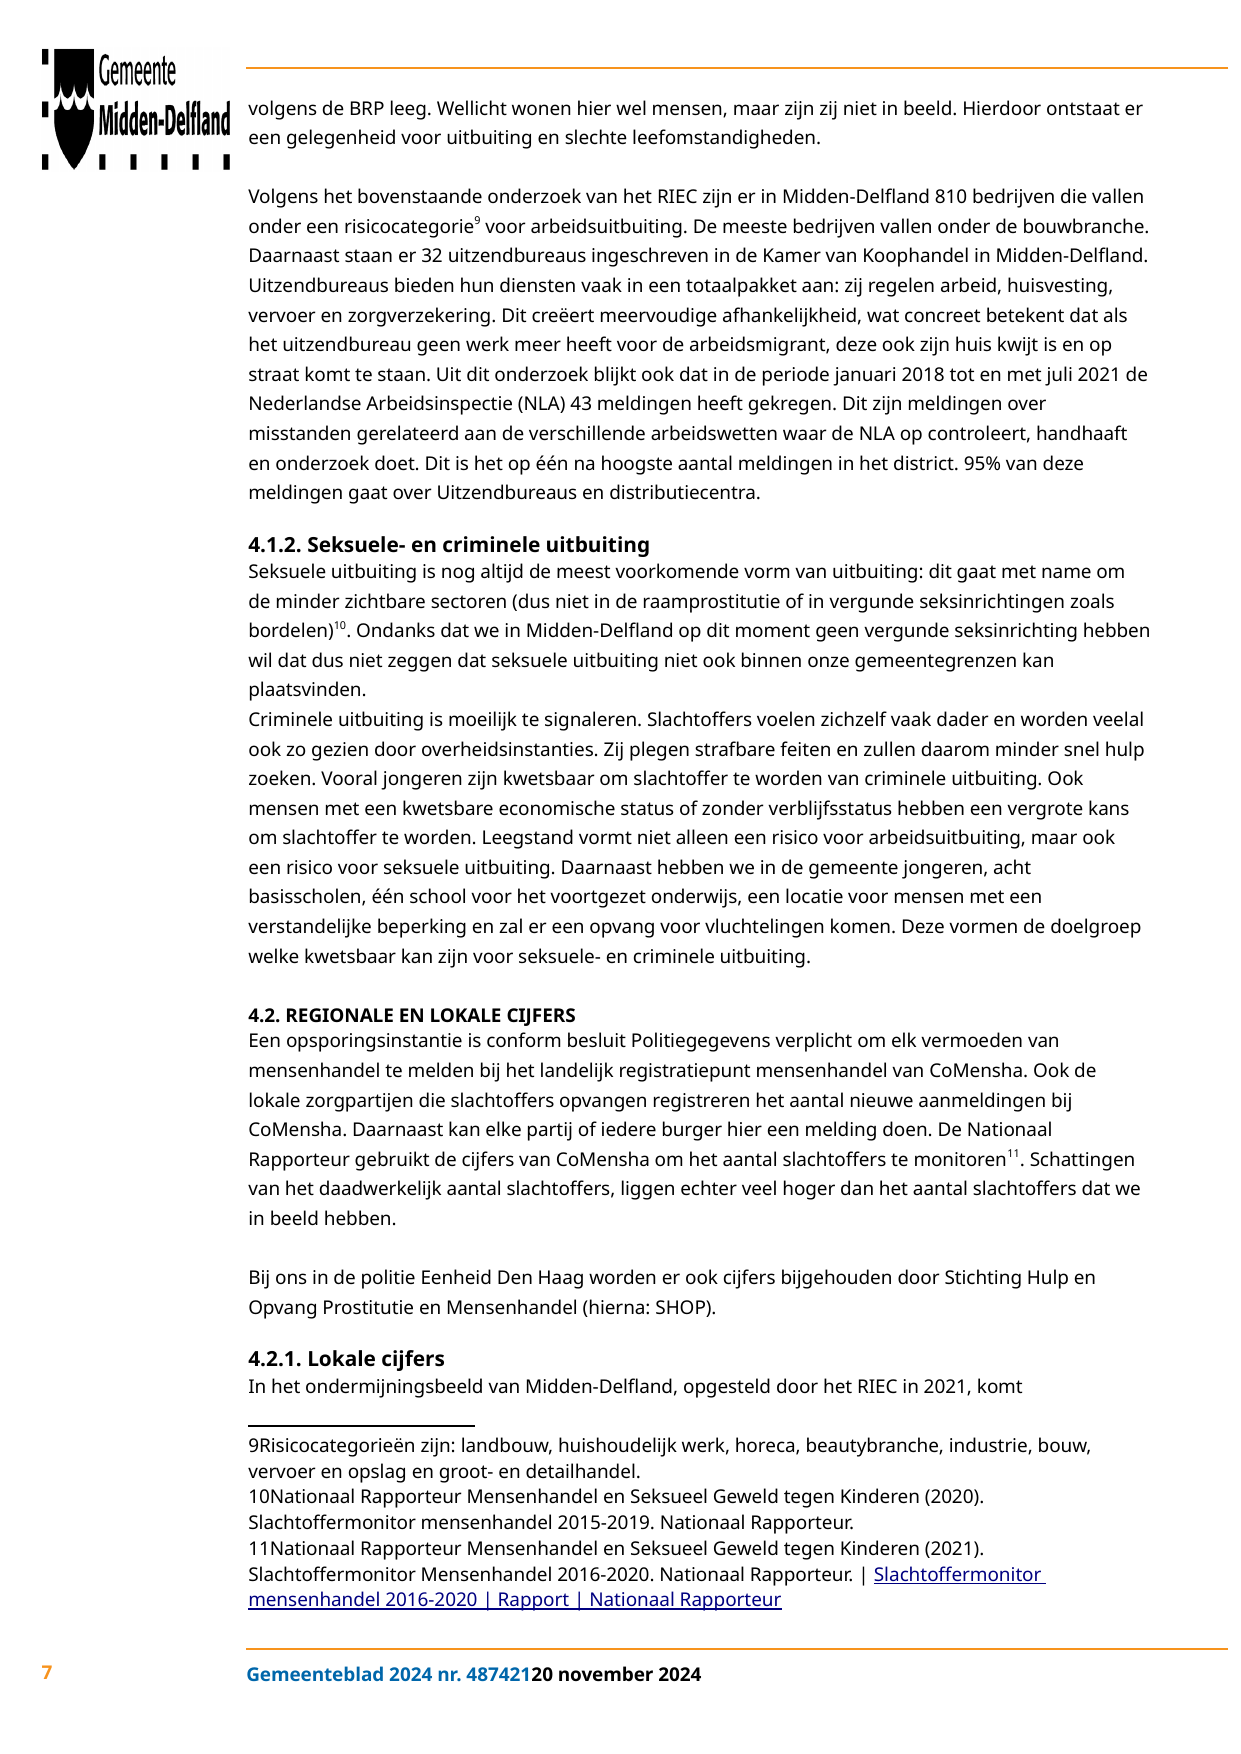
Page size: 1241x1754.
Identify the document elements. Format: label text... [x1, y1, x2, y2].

text Volgens het bovenstaande onderzoek van het RIEC zijn er in Midden-Delfland 810 bedrijven die vallen onder een risicocategorie voor arbeidsuitbuiting. De meeste bedrijven vallen onder de bouwbranche. Daarnaast staan er 32 uitzendbureaus ingeschreven in de Kamer van Koophandel in Midden-Delfland. Uitzendbureaus bieden hun diensten vaak in een totaalpakket aan: zij regelen arbeid, huisvesting, vervoer en zorgverzekering. Dit creëert meervoudige afhankelijkheid, wat concreet betekent dat als het uitzendbureau geen werk meer heeft voor de arbeidsmigrant, deze ook zijn huis kwijt is en op straat komt te staan. Uit dit onderzoek blijkt ook dat in de periode januari 2018 tot en met juli 2021 de Nederlandse Arbeidsinspectie (NLA) 43 meldingen heeft gekregen. Dit zijn meldingen over misstanden gerelateerd aan de verschillende arbeidswetten waar de NLA op controleert, handhaaft en onderzoek doet. Dit is het op één na hoogste aantal meldingen in het district. 95% van deze meldingen gaat over Uitzendbureaus en distributiecentra. [248, 183, 1152, 505]
text Risicocategorieën zijn: landbouw, huishoudelijk werk, horeca, beautybranche, industrie, bouw, vervoer en opslag en groot- en detailhandel. [248, 1432, 1152, 1483]
text 4.1.2. Seksuele- en criminele uitbuiting [248, 530, 1152, 558]
text Criminele uitbuiting is moeilijk te signaleren. Slachtoffers voelen zichzelf vaak dader en worden veelal ook zo gezien door overheidsinstanties. Zij plegen strafbare feiten en zullen daarom minder snel hulp zoeken. Vooral jongeren zijn kwetsbaar om slachtoffer te worden van criminele uitbuiting. Ook mensen met een kwetsbare economische status of zonder verblijfsstatus hebben een vergrote kans om slachtoffer te worden. Leegstand vormt niet alleen een risico voor arbeidsuitbuiting, maar ook een risico voor seksuele uitbuiting. Daarnaast hebben we in de gemeente jongeren, acht basisscholen, één school voor het voortgezet onderwijs, een locatie voor mensen met een verstandelijke beperking en zal er een opvang voor vluchtelingen komen. Deze vormen de doelgroep welke kwetsbaar kan zijn voor seksuele- en criminele uitbuiting. [248, 706, 1152, 968]
text Seksuele uitbuiting is nog altijd de meest voorkomende vorm van uitbuiting: dit gaat met name om de minder zichtbare sectoren (dus niet in de raamprostitutie of in vergunde seksinrichtingen zoals bordelen). Ondanks dat we in Midden-Delfland op dit moment geen vergunde seksinrichting hebben wil dat dus niet zeggen dat seksuele uitbuiting niet ook binnen onze gemeentegrenzen kan plaatsvinden. [248, 558, 1152, 702]
picture [41, 47, 231, 172]
text In het ondermijningsbeeld van Midden-Delfland, opgesteld door het RIEC in 2021, komt [248, 1373, 1152, 1398]
text Bij ons in de politie Eenheid Den Haag worden er ook cijfers bijgehouden door Stichting Hulp en Opvang Prostitutie en Mensenhandel (hierna: SHOP). [248, 1264, 1152, 1320]
text Een opsporingsinstantie is conform besluit Politiegegevens verplicht om elk vermoeden van mensenhandel te melden bij het landelijk registratiepunt mensenhandel van CoMensha. Ook de lokale zorgpartijen die slachtoffers opvangen registreren het aantal nieuwe aanmeldingen bij CoMensha. Daarnaast kan elke partij of iedere burger hier een melding doen. De Nationaal Rapporteur gebruikt de cijfers van CoMensha om het aantal slachtoffers te monitoren. Schattingen van het daadwerkelijk aantal slachtoffers, liggen echter veel hoger dan het aantal slachtoffers dat we in beeld hebben. [248, 1028, 1152, 1231]
text 4.2.1. Lokale cijfers [248, 1344, 1152, 1373]
text Nationaal Rapporteur Mensenhandel en Seksueel Geweld tegen Kinderen (2021). Slachtoffermonitor Mensenhandel 2016-2020. Nationaal Rapporteur. | Slachtoffermonitor mensenhandel 2016-2020 | Rapport | Nationaal Rapporteur [248, 1535, 1152, 1612]
text 4.2. REGIONALE EN LOKALE CIJFERS [248, 1002, 1152, 1028]
text Nationaal Rapporteur Mensenhandel en Seksueel Geweld tegen Kinderen (2020). Slachtoffermonitor mensenhandel 2015-2019. Nationaal Rapporteur. [248, 1483, 1152, 1535]
text volgens de BRP leeg. Wellicht wonen hier wel mensen, maar zijn zij niet in beeld. Hierdoor ontstaat er een gelegenheid voor uitbuiting en slechte leefomstandigheden. [248, 95, 1152, 150]
